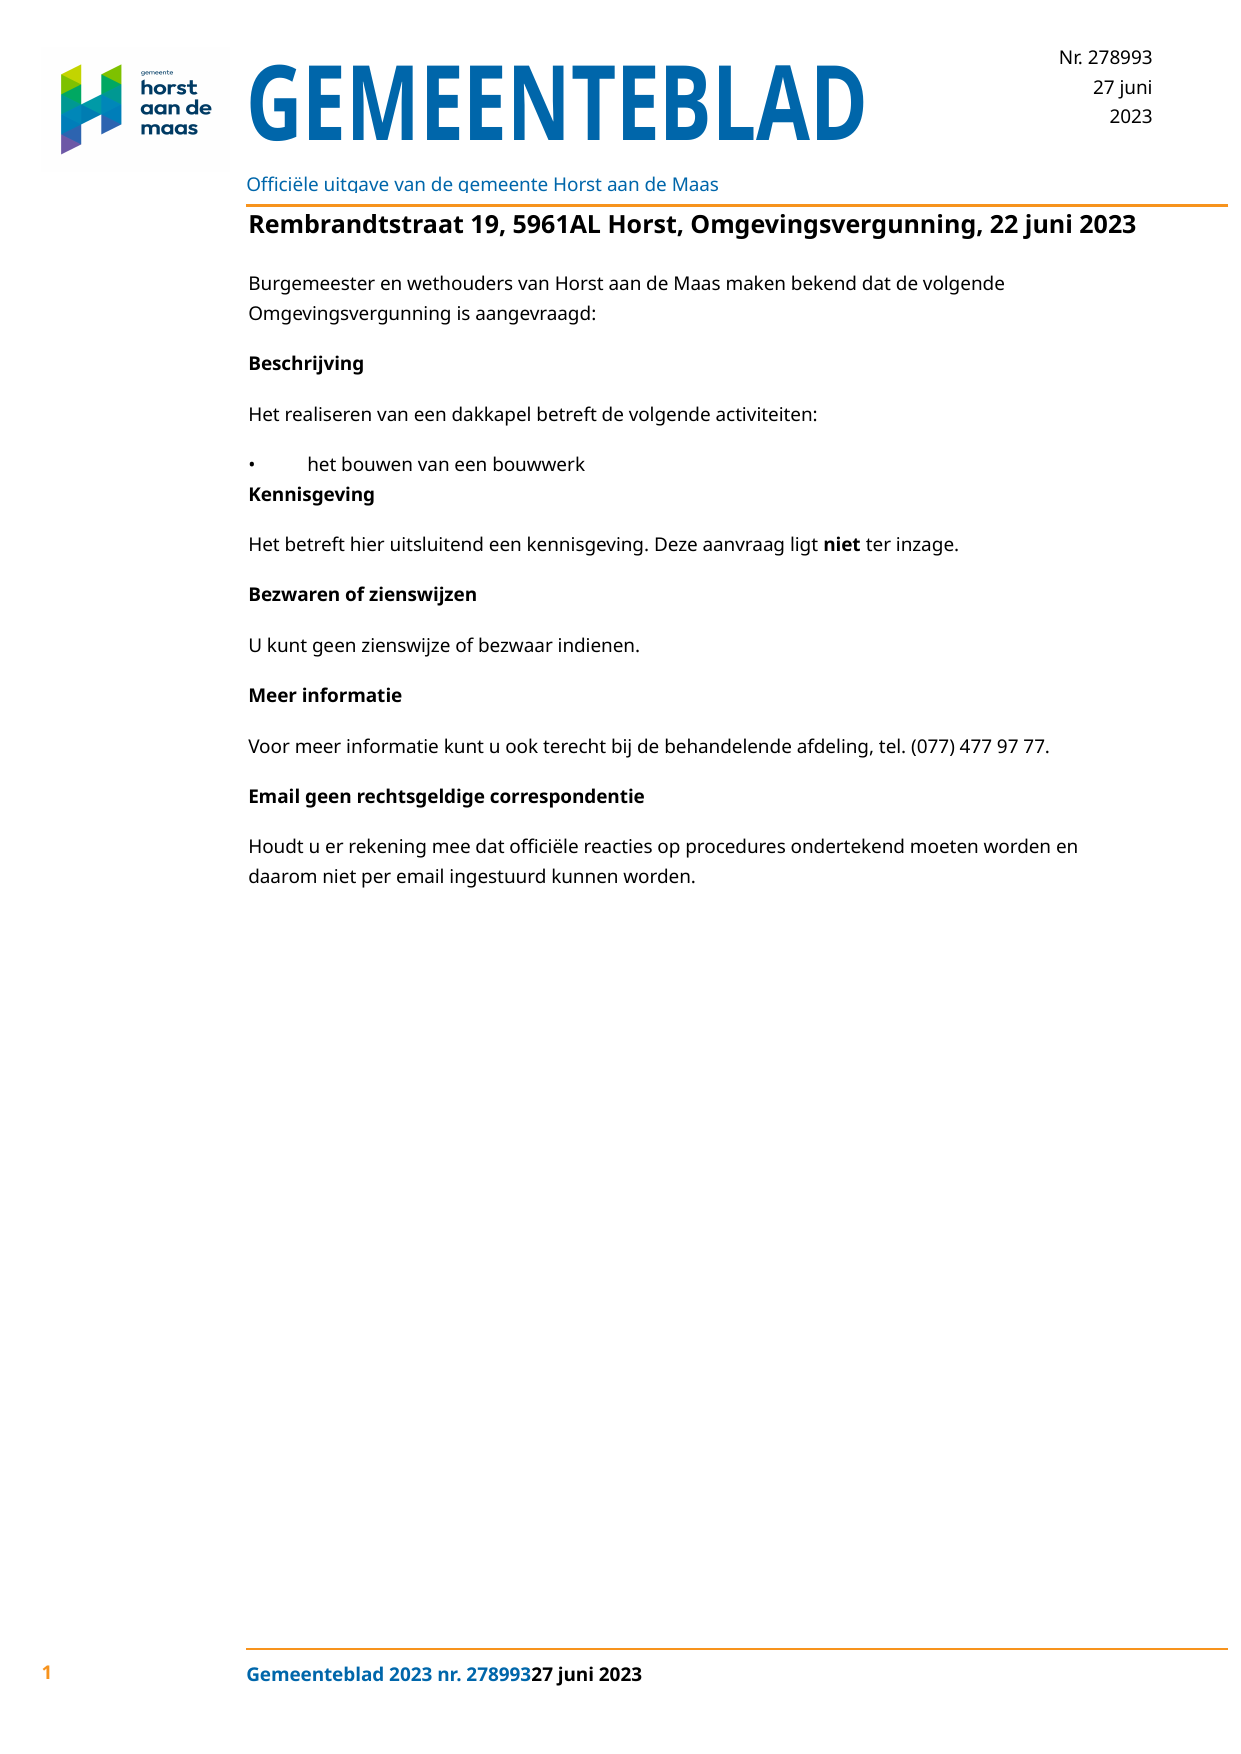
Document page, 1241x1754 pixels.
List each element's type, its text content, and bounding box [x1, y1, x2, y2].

text Houdt u er rekening mee dat officiële reacties op procedures ondertekend moeten worden en daarom niet per email ingestuurd kunnen worden. [248, 834, 1152, 889]
text U kunt geen zienswijze of bezwaar indienen. [248, 632, 1152, 658]
text Rembrandtstraat 19, 5961AL Horst, Omgevingsvergunning, 22 juni 2023 [248, 207, 1152, 241]
picture [41, 47, 231, 172]
text Burgemeester en wethouders van Horst aan de Maas maken bekend dat de volgende Omgevingsvergunning is aangevraagd: [248, 270, 1152, 326]
text Het betreft hier uitsluitend een kennisgeving. Deze aanvraag ligt niet ter inzage. [248, 531, 1152, 557]
list het bouwen van een bouwwerk [248, 451, 1152, 477]
text Het realiseren van een dakkapel betreft de volgende activiteiten: [248, 401, 1152, 426]
text Meer informatie [248, 682, 1152, 708]
text Voor meer informatie kunt u ook terecht bij de behandelende afdeling, tel. (077) 477 97 77. [248, 733, 1152, 758]
text Bezwaren of zienswijzen [248, 582, 1152, 607]
text Beschrijving [248, 350, 1152, 376]
text Kennisgeving [248, 481, 1152, 506]
text Email geen rechtsgeldige correspondentie [248, 783, 1152, 809]
